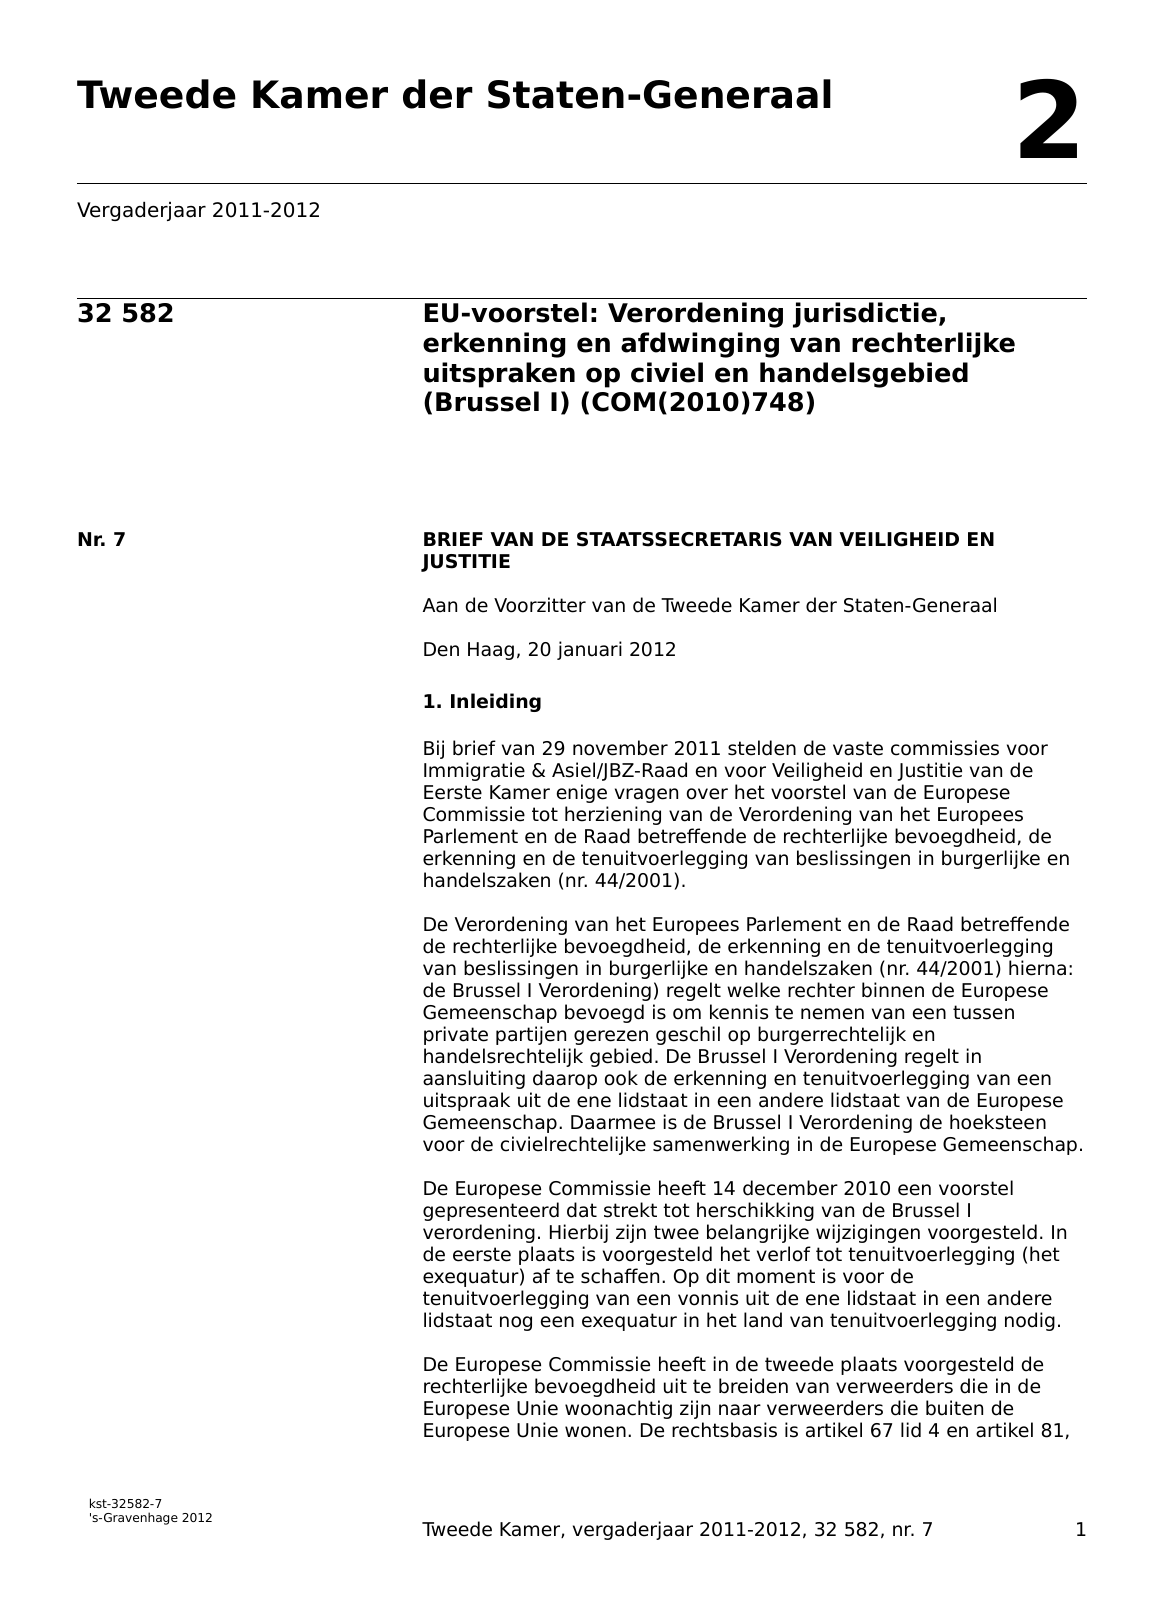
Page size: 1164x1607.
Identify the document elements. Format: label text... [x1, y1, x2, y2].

text De Europese Commissie heeft in de tweede plaats voorgesteld de rechterlijke bevoegdheid uit te breiden van verweerders die in de Europese Unie woonachtig zijn naar verweerders die buiten de Europese Unie wonen. De rechtsbasis is artikel 67 lid 4 en artikel 81, [422, 1354, 1087, 1442]
text kst-32582-7 [88, 1497, 323, 1511]
text De Europese Commissie heeft 14 december 2010 een voorstel gepresenteerd dat strekt tot herschikking van de Brussel I verordening. Hierbij zijn twee belangrijke wijzigingen voorgesteld. In de eerste plaats is voorgesteld het verlof tot tenuitvoerlegging (het exequatur) af te schaffen. Op dit moment is voor de tenuitvoerlegging van een vonnis uit de ene lidstaat in een andere lidstaat nog een exequatur in het land van tenuitvoerlegging nodig. [422, 1178, 1087, 1332]
text Aan de Voorzitter van de Tweede Kamer der Staten-Generaal [422, 595, 1087, 617]
text 's-Gravenhage 2012 [88, 1511, 323, 1525]
subtitle 32 582 EU-voorstel: Verordening jurisdictie, erkenning en afdwinging van rechterlijke uitspraken op civiel en handelsgebied (Brussel I) (COM(2010)748) [77, 299, 1087, 418]
text Bij brief van 29 november 2011 stelden de vaste commissies voor Immigratie & Asiel/JBZ-Raad en voor Veiligheid en Justitie van de Eerste Kamer enige vragen over het voorstel van de Europese Commissie tot herziening van de Verordening van het Europees Parlement en de Raad betreffende de rechterlijke bevoegdheid, de erkenning en de tenuitvoerlegging van beslissingen in burgerlijke en handelszaken (nr. 44/2001). [422, 738, 1087, 892]
subtitle 1. Inleiding [422, 691, 1087, 713]
table_cell Vergaderjaar 2011-2012 [77, 184, 1087, 298]
table_header 2 [886, 59, 1087, 183]
text De Verordening van het Europees Parlement en de Raad betreffende de rechterlijke bevoegdheid, de erkenning en de tenuitvoerlegging van beslissingen in burgerlijke en handelszaken (nr. 44/2001) hierna: de Brussel I Verordening) regelt welke rechter binnen de Europese Gemeenschap bevoegd is om kennis te nemen van een tussen private partijen gerezen geschil op burgerrechtelijk en handelsrechtelijk gebied. De Brussel I Verordening regelt in aansluiting daarop ook de erkenning en tenuitvoerlegging van een uitspraak uit de ene lidstaat in een andere lidstaat van de Europese Gemeenschap. Daarmee is de Brussel I Verordening de hoeksteen voor de civielrechtelijke samenwerking in de Europese Gemeenschap. [422, 914, 1087, 1156]
subtitle Nr. 7 BRIEF VAN DE STAATSSECRETARIS VAN VEILIGHEID EN JUSTITIE [77, 529, 1087, 573]
text Den Haag, 20 januari 2012 [422, 639, 1087, 661]
table_header Tweede Kamer der Staten-Generaal [77, 59, 886, 183]
